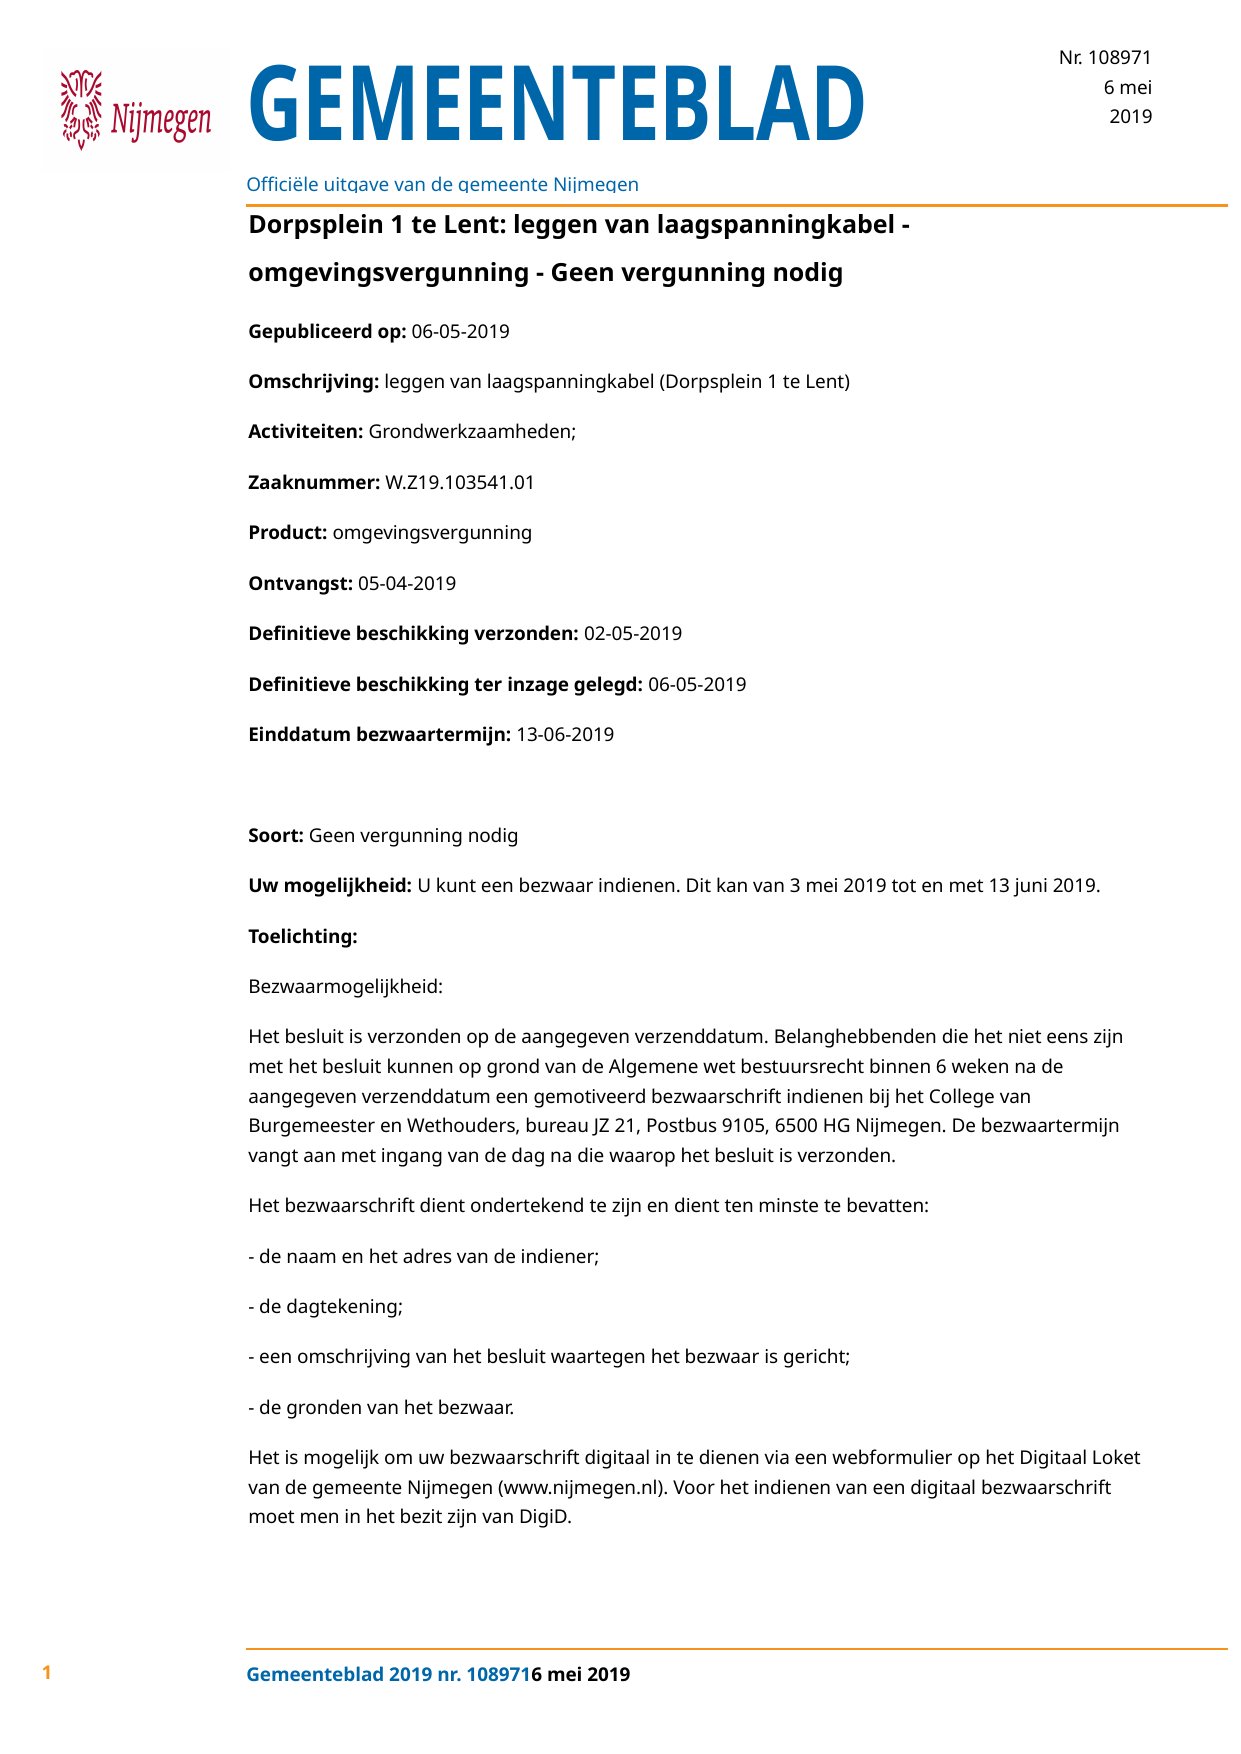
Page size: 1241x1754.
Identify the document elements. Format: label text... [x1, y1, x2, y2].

text Einddatum bezwaartermijn: 13-06-2019 [248, 721, 1152, 747]
text Het besluit is verzonden op de aangegeven verzenddatum. Belanghebbenden die het niet eens zijn met het besluit kunnen op grond van de Algemene wet bestuursrecht binnen 6 weken na de aangegeven verzenddatum een gemotiveerd bezwaarschrift indienen bij het College van Burgemeester en Wethouders, bureau JZ 21, Postbus 9105, 6500 HG Nijmegen. De bezwaartermijn vangt aan met ingang van de dag na die waarop het besluit is verzonden. [248, 1024, 1152, 1168]
text Omschrijving: leggen van laagspanningkabel (Dorpsplein 1 te Lent) [248, 368, 1152, 394]
text Definitieve beschikking ter inzage gelegd: 06-05-2019 [248, 671, 1152, 697]
text Product: omgevingsvergunning [248, 519, 1152, 545]
text Uw mogelijkheid: U kunt een bezwaar indienen. Dit kan van 3 mei 2019 tot en met 13 juni 2019. [248, 872, 1152, 898]
text Gepubliceerd op: 06-05-2019 [248, 318, 1152, 344]
text - de dagtekening; [248, 1293, 1152, 1319]
text Toelichting: [248, 923, 1152, 949]
text Dorpsplein 1 te Lent: leggen van laagspanningkabel - omgevingsvergunning - Geen vergunning nodig [248, 207, 1152, 288]
text - een omschrijving van het besluit waartegen het bezwaar is gericht; [248, 1344, 1152, 1369]
text Activiteiten: Grondwerkzaamheden; [248, 419, 1152, 444]
text Bezwaarmogelijkheid: [248, 973, 1152, 999]
text Het bezwaarschrift dient ondertekend te zijn en dient ten minste te bevatten: [248, 1192, 1152, 1218]
text Het is mogelijk om uw bezwaarschrift digitaal in te dienen via een webformulier op het Digitaal Loket van de gemeente Nijmegen (www.nijmegen.nl). Voor het indienen van een digitaal bezwaarschrift moet men in het bezit zijn van DigiD. [248, 1444, 1152, 1529]
text Definitieve beschikking verzonden: 02-05-2019 [248, 620, 1152, 646]
text - de naam en het adres van de indiener; [248, 1243, 1152, 1269]
text Ontvangst: 05-04-2019 [248, 570, 1152, 596]
text Zaaknummer: W.Z19.103541.01 [248, 469, 1152, 495]
text - de gronden van het bezwaar. [248, 1394, 1152, 1420]
picture [41, 47, 231, 172]
text Soort: Geen vergunning nodig [248, 822, 1152, 848]
